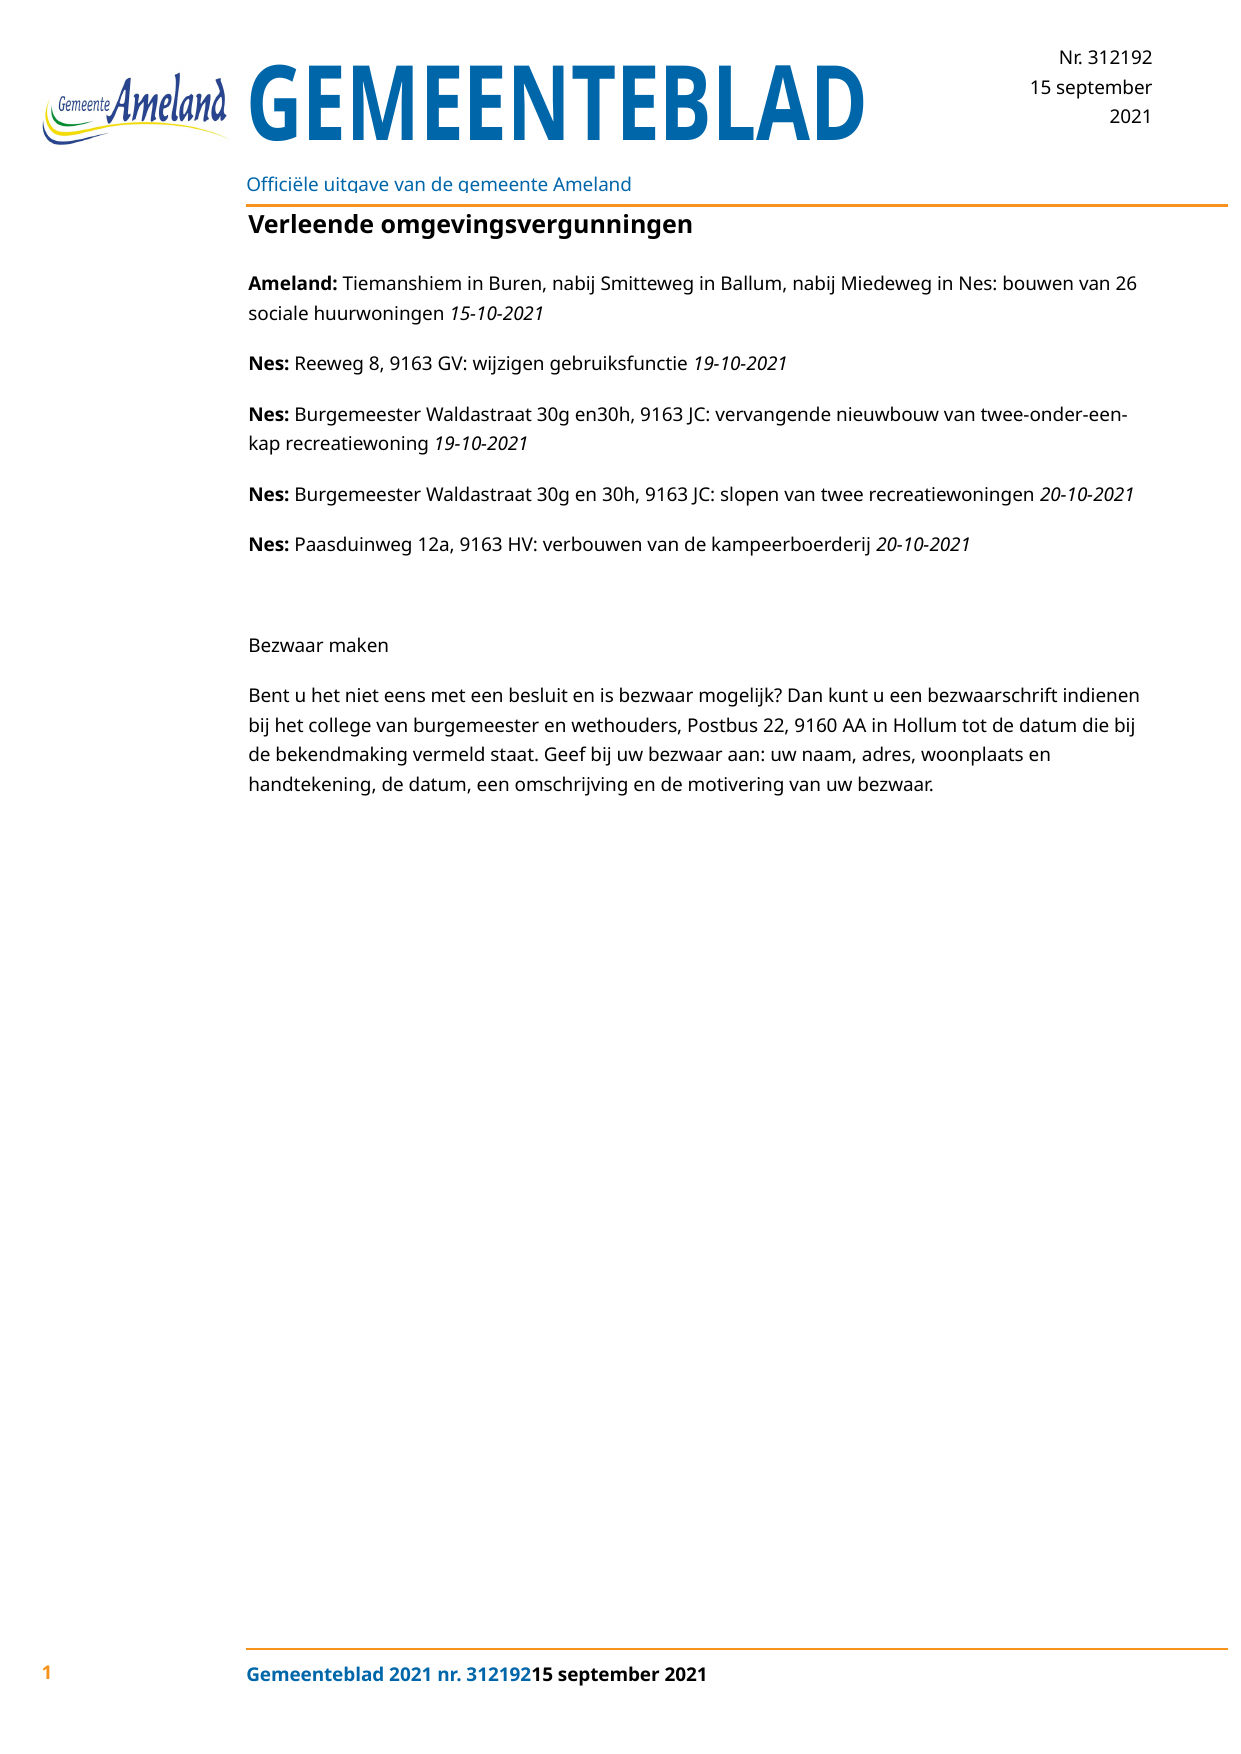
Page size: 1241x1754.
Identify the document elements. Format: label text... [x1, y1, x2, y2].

text Nes: Paasduinweg 12a, 9163 HV: verbouwen van de kampeerboerderij 20-10-2021 [248, 531, 1152, 557]
text Bent u het niet eens met een besluit en is bezwaar mogelijk? Dan kunt u een bezwaarschrift indienen bij het college van burgemeester en wethouders, Postbus 22, 9160 AA in Hollum tot de datum die bij de bekendmaking vermeld staat. Geef bij uw bezwaar aan: uw naam, adres, woonplaats en handtekening, de datum, een omschrijving en de motivering van uw bezwaar. [248, 682, 1152, 797]
text Bezwaar maken [248, 632, 1152, 658]
text Nes: Burgemeester Waldastraat 30g en30h, 9163 JC: vervangende nieuwbouw van twee-onder-een-kap recreatiewoning 19-10-2021 [248, 401, 1152, 456]
text Verleende omgevingsvergunningen [248, 207, 1152, 241]
picture [41, 47, 231, 172]
text Nes: Reeweg 8, 9163 GV: wijzigen gebruiksfunctie 19-10-2021 [248, 350, 1152, 376]
text Nes: Burgemeester Waldastraat 30g en 30h, 9163 JC: slopen van twee recreatiewoningen 20-10-2021 [248, 481, 1152, 506]
text Ameland: Tiemanshiem in Buren, nabij Smitteweg in Ballum, nabij Miedeweg in Nes: bouwen van 26 sociale huurwoningen 15-10-2021 [248, 270, 1152, 326]
